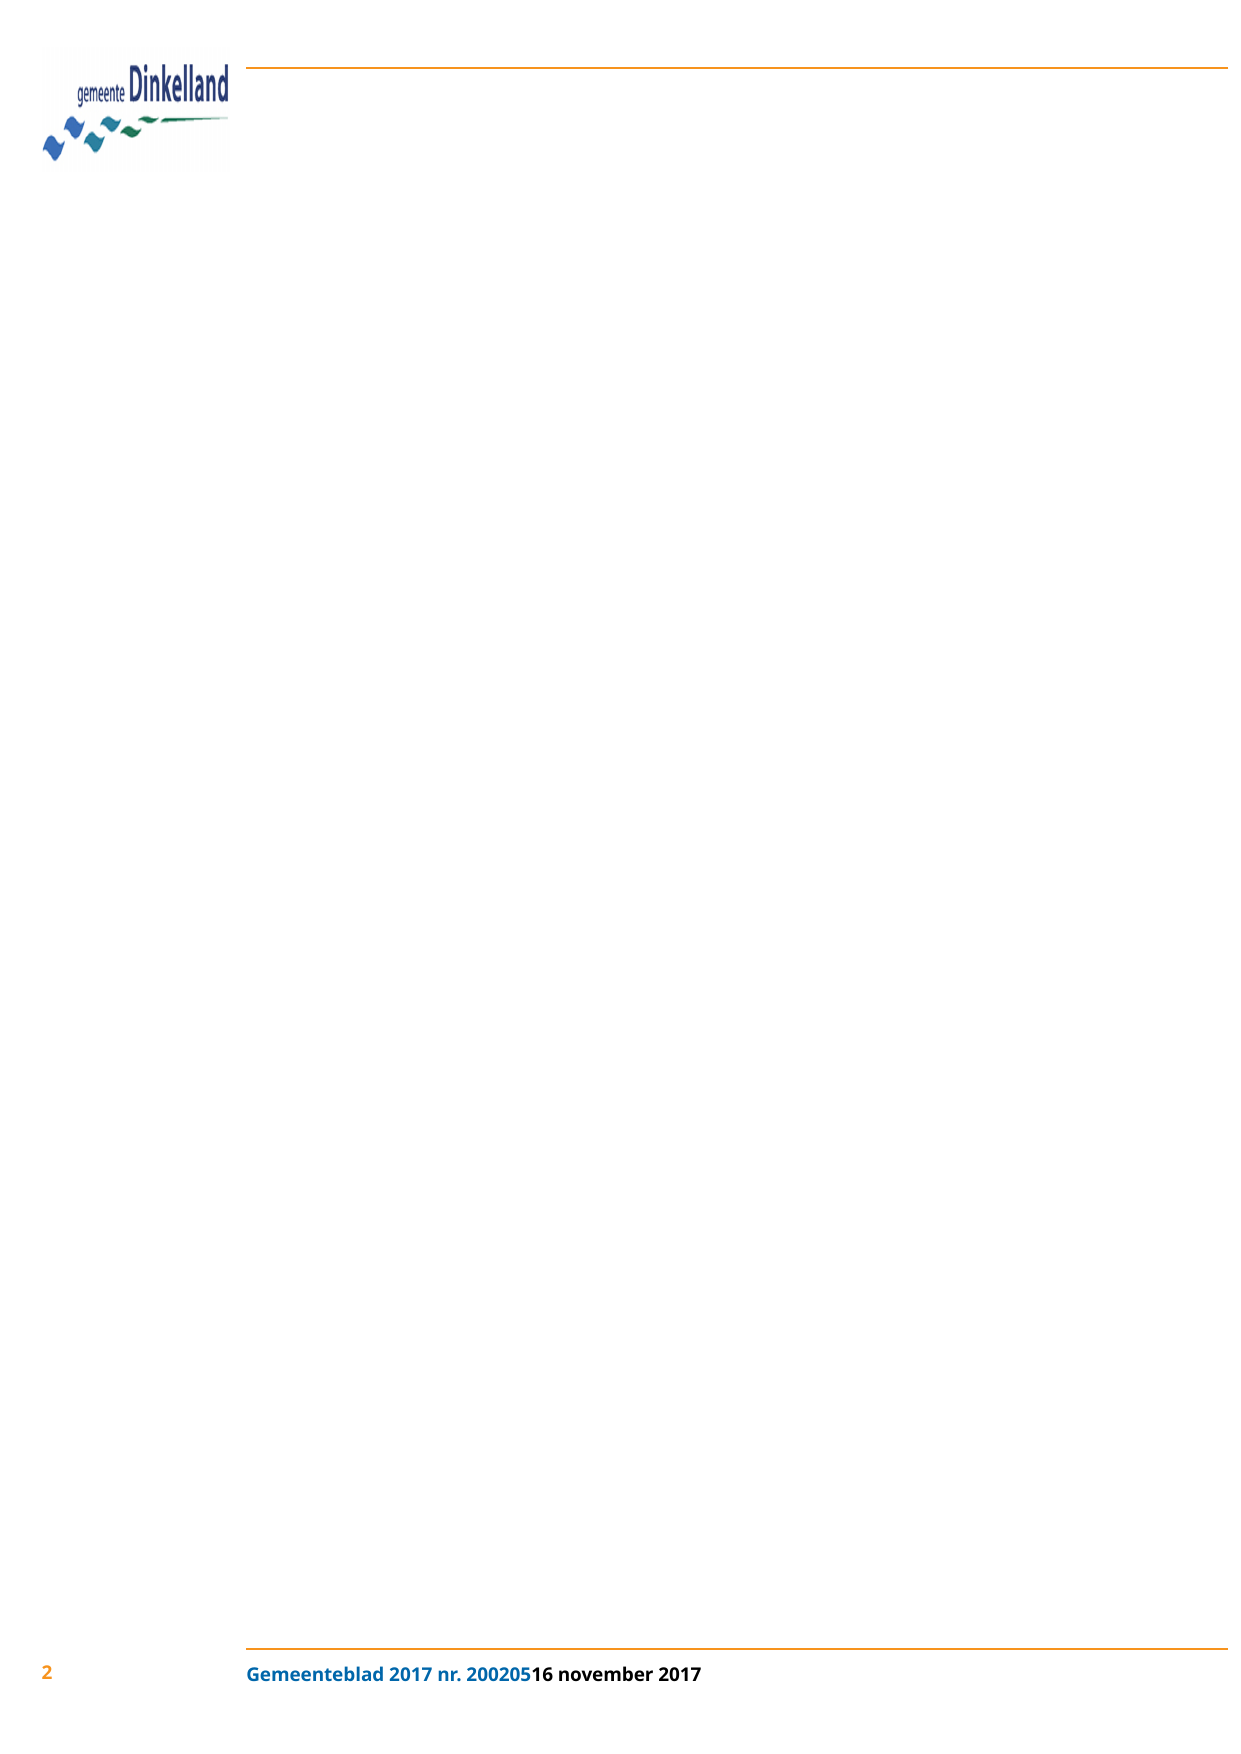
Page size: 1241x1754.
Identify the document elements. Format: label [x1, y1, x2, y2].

picture [41, 47, 231, 172]
